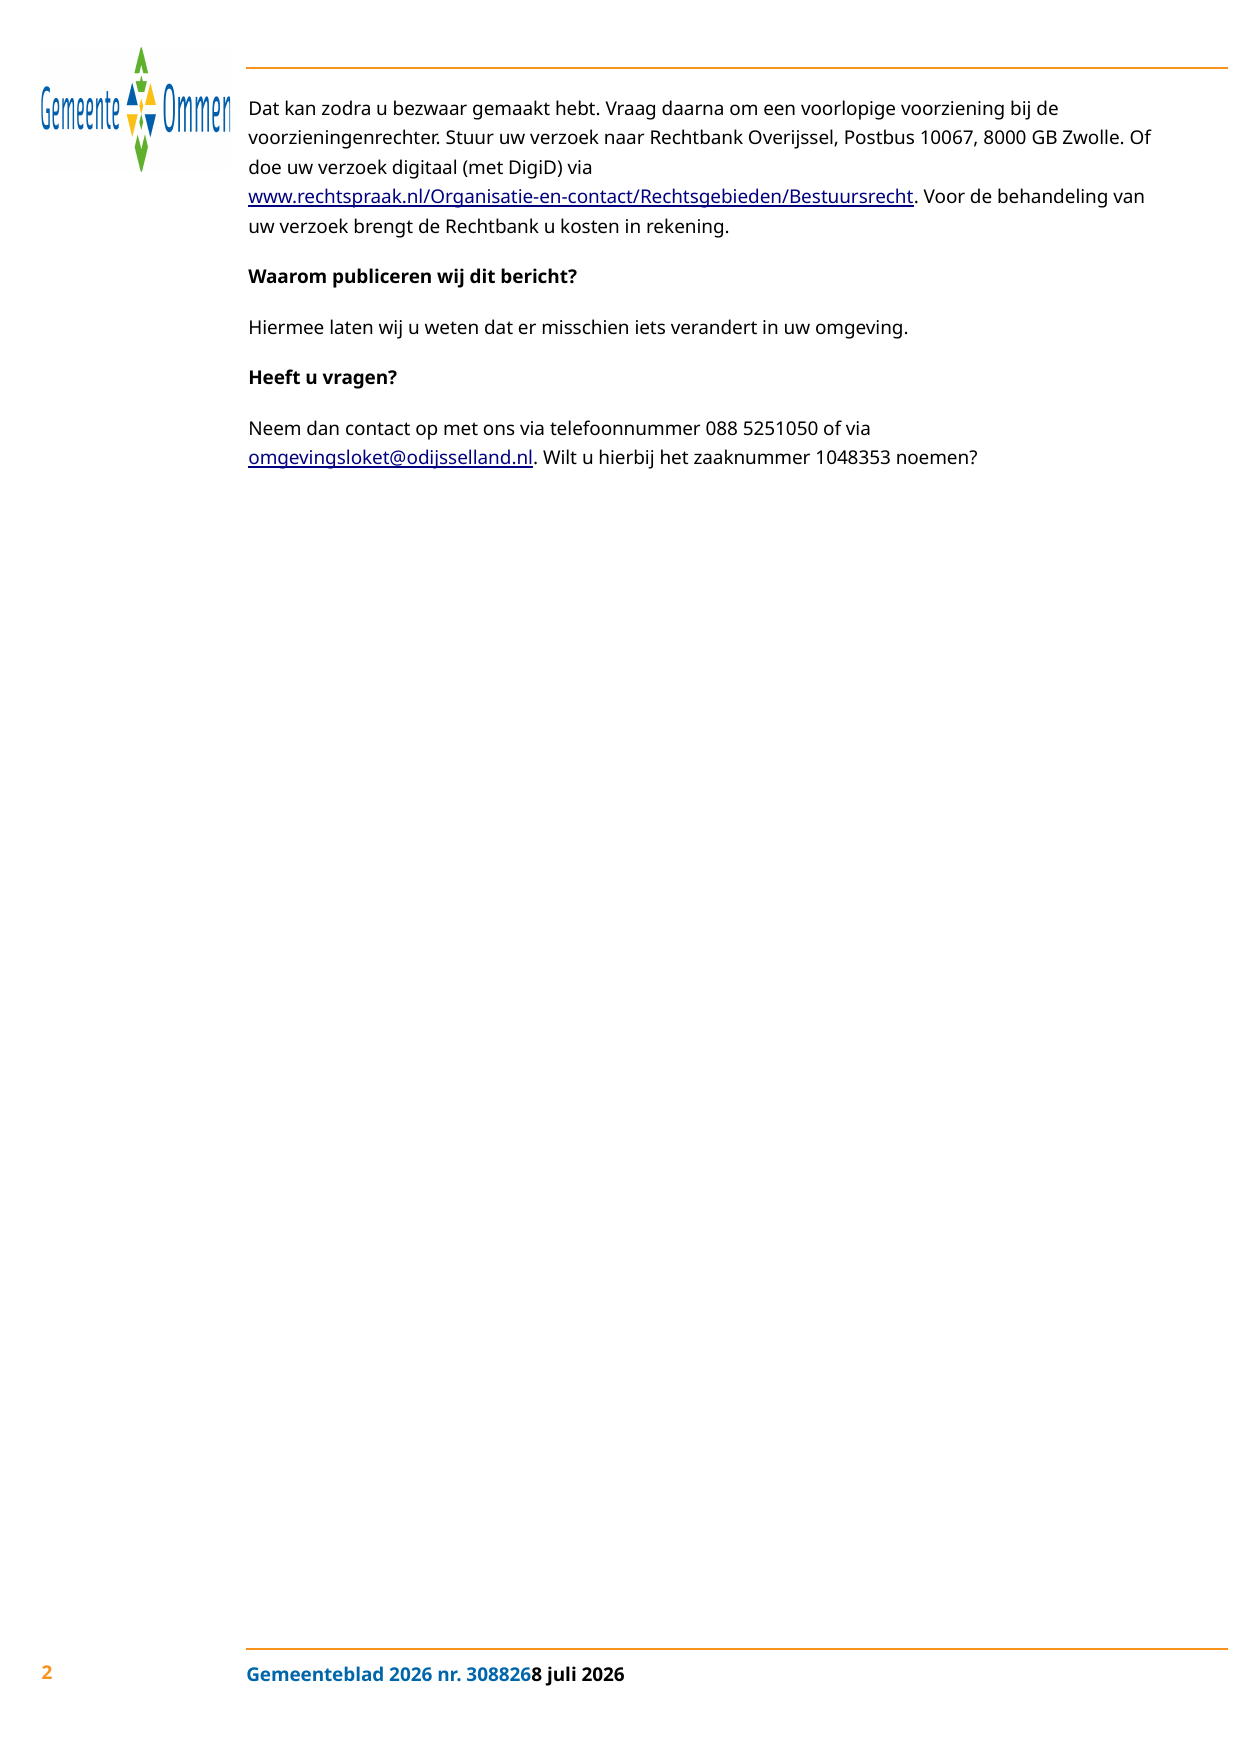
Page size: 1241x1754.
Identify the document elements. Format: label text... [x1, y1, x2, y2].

text Waarom publiceren wij dit bericht? [248, 263, 1152, 289]
text Neem dan contact op met ons via telefoonnummer 088 5251050 of via omgevingsloket@odijsselland.nl. Wilt u hierbij het zaaknummer 1048353 noemen? [248, 415, 1152, 470]
text Dat kan zodra u bezwaar gemaakt hebt. Vraag daarna om een voorlopige voorziening bij de voorzieningenrechter. Stuur uw verzoek naar Rechtbank Overijssel, Postbus 10067, 8000 GB Zwolle. Of doe uw verzoek digitaal (met DigiD) via www.rechtspraak.nl/Organisatie-en-contact/Rechtsgebieden/Bestuursrecht. Voor de behandeling van uw verzoek brengt de Rechtbank u kosten in rekening. [248, 95, 1152, 239]
text Heeft u vragen? [248, 364, 1152, 390]
picture [41, 47, 231, 172]
text Hiermee laten wij u weten dat er misschien iets verandert in uw omgeving. [248, 314, 1152, 340]
